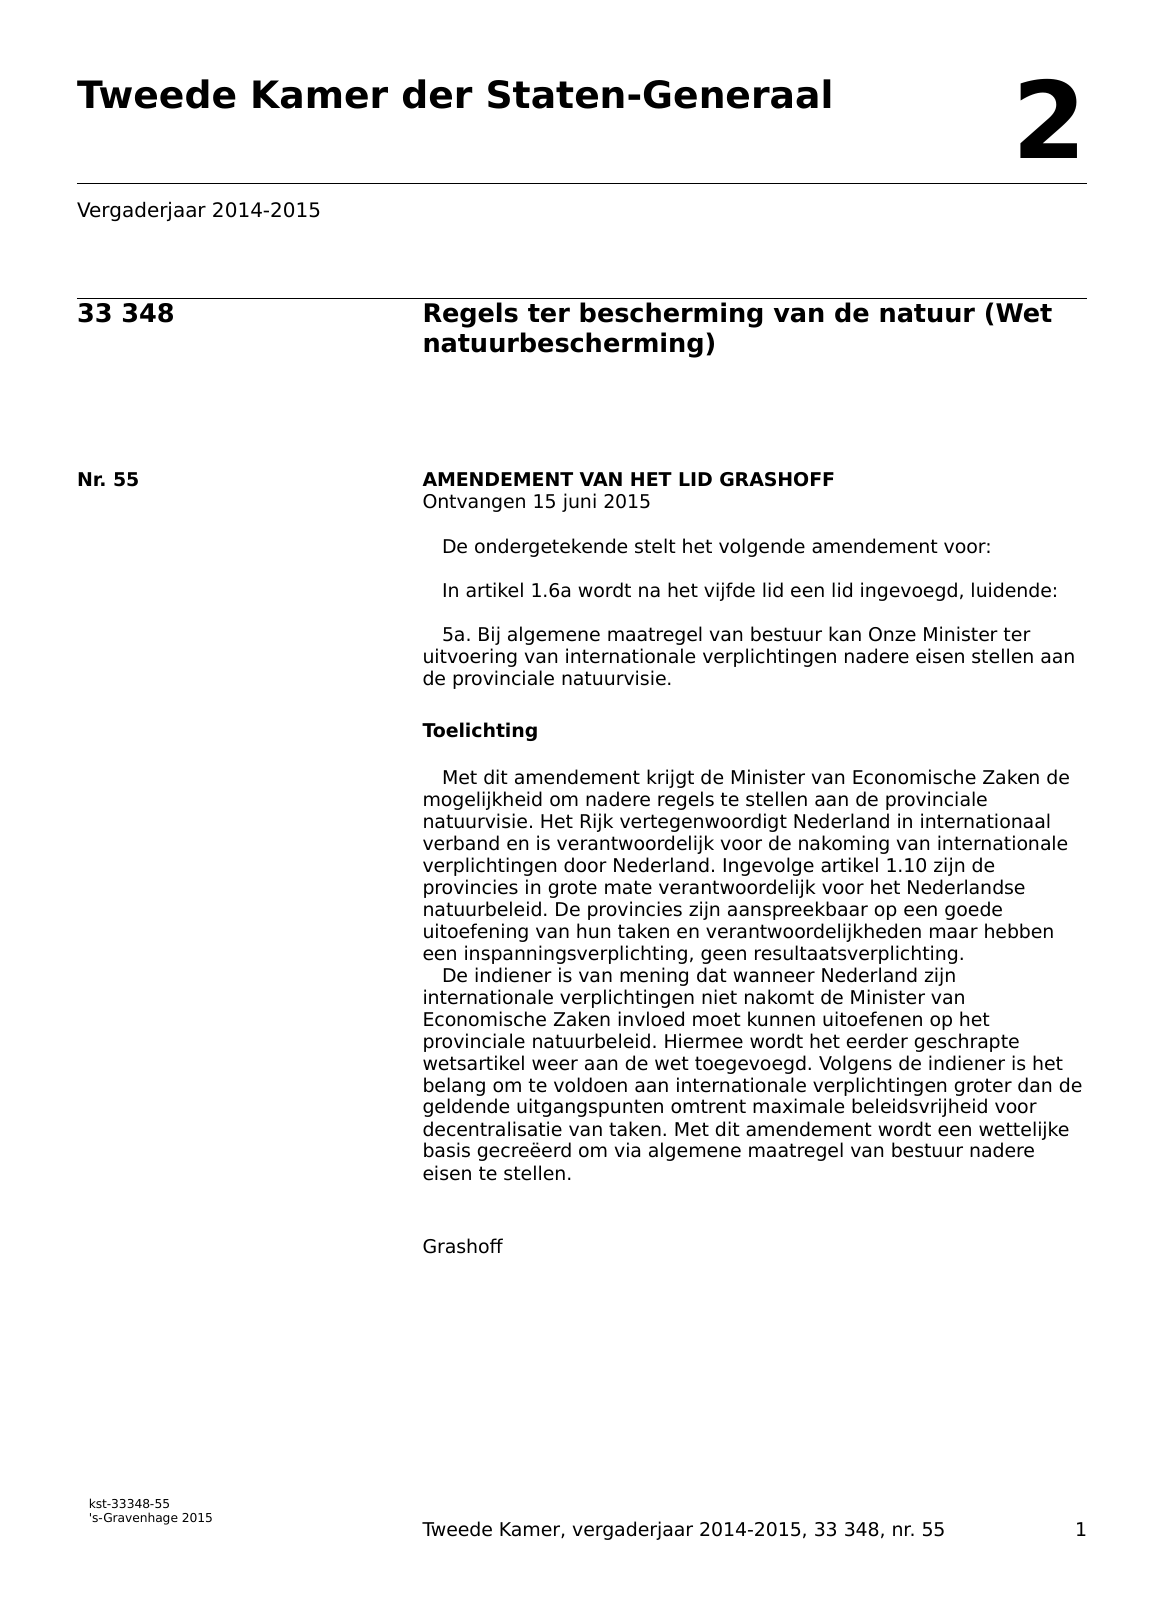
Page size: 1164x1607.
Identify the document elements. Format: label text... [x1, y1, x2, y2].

text De ondergetekende stelt het volgende amendement voor: [422, 536, 1087, 557]
table_header Tweede Kamer der Staten-Generaal [77, 59, 886, 183]
subtitle Toelichting [422, 720, 1087, 742]
text In artikel 1.6a wordt na het vijfde lid een lid ingevoegd, luidende: [422, 580, 1087, 602]
text Ontvangen 15 juni 2015 [422, 491, 1087, 513]
text Met dit amendement krijgt de Minister van Economische Zaken de mogelijkheid om nadere regels te stellen aan de provinciale natuurvisie. Het Rijk vertegenwoordigt Nederland in internationaal verband en is verantwoordelijk voor de nakoming van internationale verplichtingen door Nederland. Ingevolge artikel 1.10 zijn de provincies in grote mate verantwoordelijk voor het Nederlandse natuurbeleid. De provincies zijn aanspreekbaar op een goede uitoefening van hun taken en verantwoordelijkheden maar hebben een inspanningsverplichting, geen resultaatsverplichting. [422, 767, 1087, 964]
text 's-Gravenhage 2015 [88, 1511, 323, 1525]
text De indiener is van mening dat wanneer Nederland zijn internationale verplichtingen niet nakomt de Minister van Economische Zaken invloed moet kunnen uitoefenen op het provinciale natuurbeleid. Hiermee wordt het eerder geschrapte wetsartikel weer aan de wet toegevoegd. Volgens de indiener is het belang om te voldoen aan internationale verplichtingen groter dan de geldende uitgangspunten omtrent maximale beleidsvrijheid voor decentralisatie van taken. Met dit amendement wordt een wettelijke basis gecreëerd om via algemene maatregel van bestuur nadere eisen te stellen. [422, 964, 1087, 1184]
table_header 2 [886, 59, 1087, 183]
table_cell Vergaderjaar 2014-2015 [77, 184, 1087, 298]
subtitle Nr. 55 AMENDEMENT VAN HET LID GRASHOFF [77, 469, 1087, 491]
subtitle 33 348 Regels ter bescherming van de natuur (Wet natuurbescherming) [77, 299, 1087, 358]
text kst-33348-55 [88, 1497, 323, 1511]
text Grashoff [422, 1214, 1087, 1258]
text 5a. Bij algemene maatregel van bestuur kan Onze Minister ter uitvoering van internationale verplichtingen nadere eisen stellen aan de provinciale natuurvisie. [422, 624, 1087, 690]
